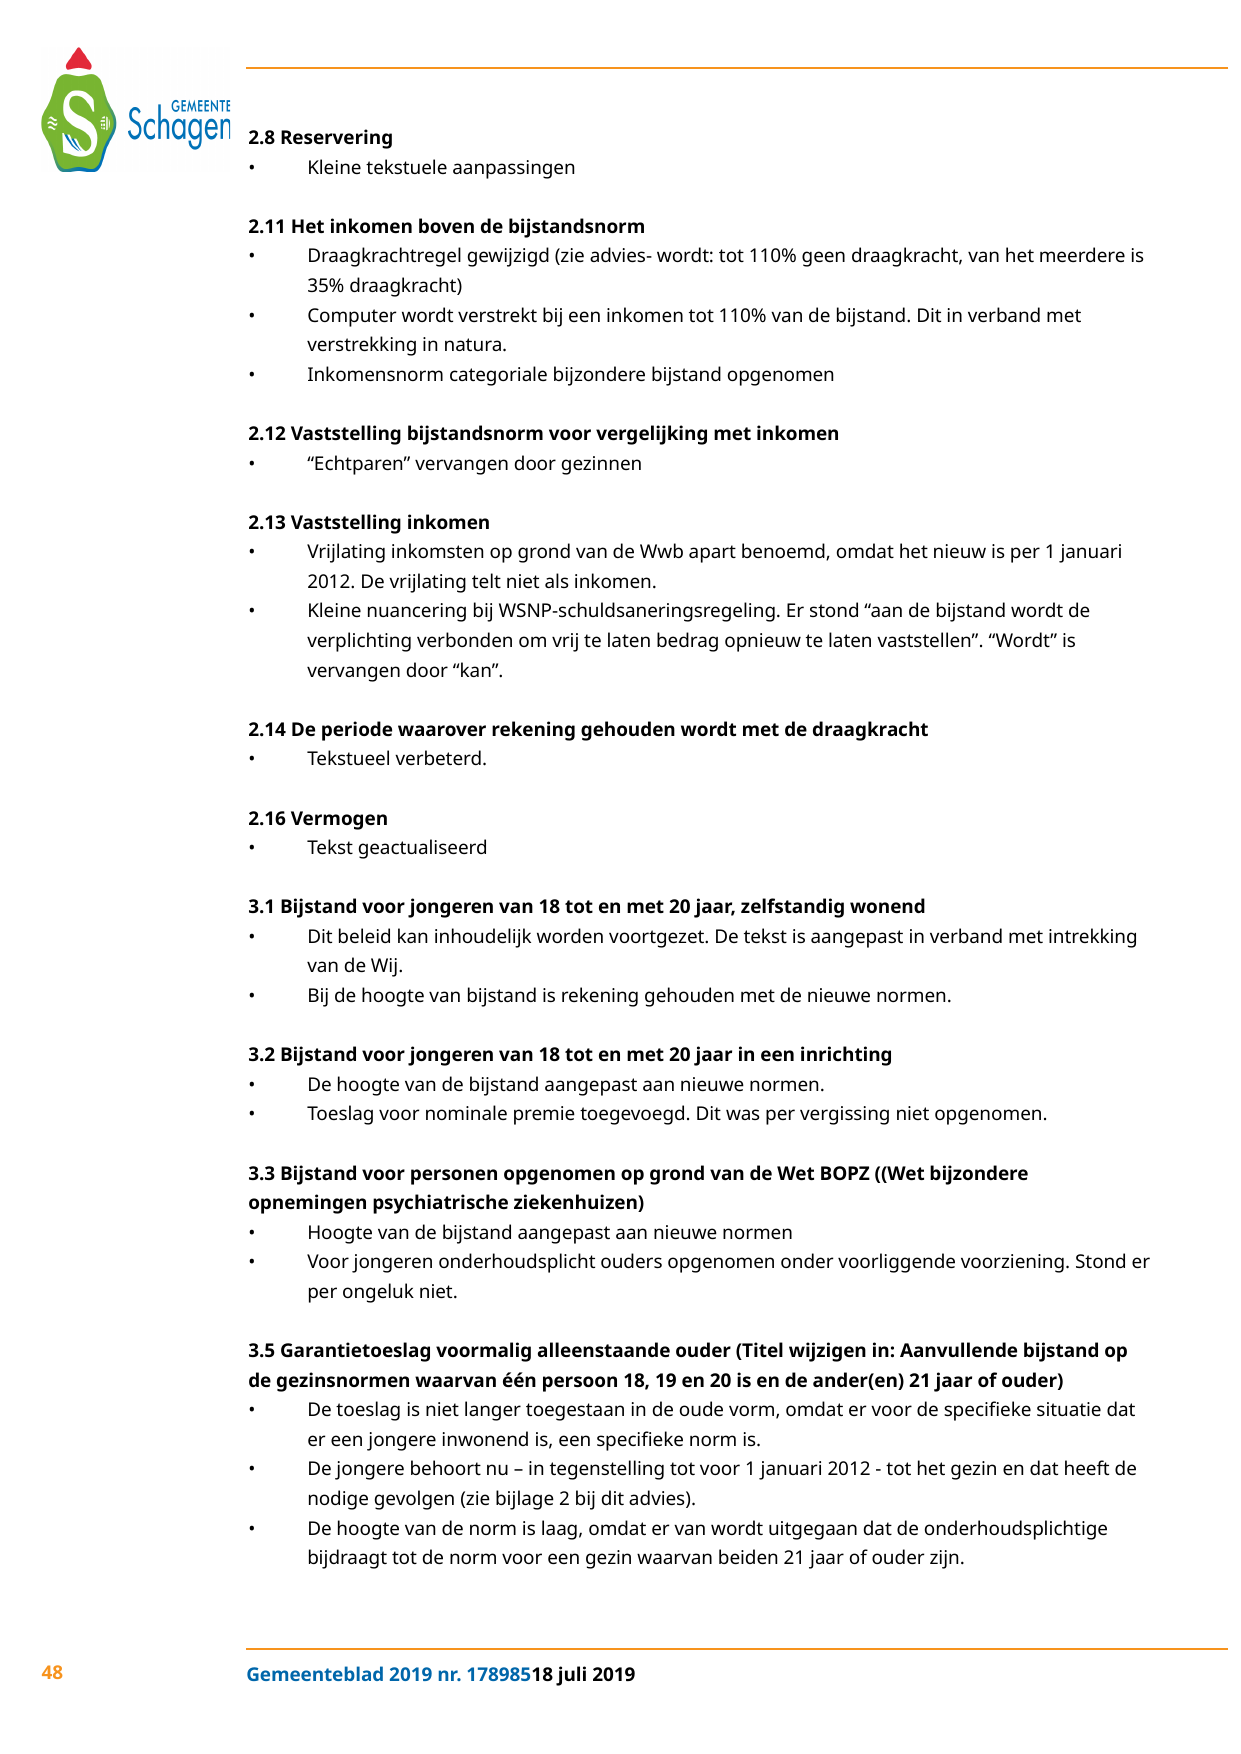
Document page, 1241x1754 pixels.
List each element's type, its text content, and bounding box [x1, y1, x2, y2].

text 3.1 Bijstand voor jongeren van 18 tot en met 20 jaar, zelfstandig wonend [248, 893, 1152, 919]
list De hoogte van de norm is laag, omdat er van wordt uitgegaan dat de onderhoudsplichtige bijdraagt tot de norm voor een gezin waarvan beiden 21 jaar of ouder zijn. [248, 1515, 1152, 1570]
list “Echtparen” vervangen door gezinnen [248, 450, 1152, 476]
list Tekst geactualiseerd [248, 834, 1152, 860]
text 2.12 Vaststelling bijstandsnorm voor vergelijking met inkomen [248, 420, 1152, 446]
list Vrijlating inkomsten op grond van de Wwb apart benoemd, omdat het nieuw is per 1 januari 2012. De vrijlating telt niet als inkomen. [248, 538, 1152, 594]
text 3.5 Garantietoeslag voormalig alleenstaande ouder (Titel wijzigen in: Aanvullende bijstand op de gezinsnormen waarvan één persoon 18, 19 en 20 is en de ander(en) 21 jaar of ouder) [248, 1337, 1152, 1393]
list Toeslag voor nominale premie toegevoegd. Dit was per vergissing niet opgenomen. [248, 1101, 1152, 1126]
list Inkomensnorm categoriale bijzondere bijstand opgenomen [248, 361, 1152, 387]
list Kleine tekstuele aanpassingen [248, 154, 1152, 180]
list De jongere behoort nu – in tegenstelling tot voor 1 januari 2012 - tot het gezin en dat heeft de nodige gevolgen (zie bijlage 2 bij dit advies). [248, 1456, 1152, 1511]
text 3.3 Bijstand voor personen opgenomen op grond van de Wet BOPZ ((Wet bijzondere opnemingen psychiatrische ziekenhuizen) [248, 1160, 1152, 1215]
list Kleine nuancering bij WSNP-schuldsaneringsregeling. Er stond “aan de bijstand wordt de verplichting verbonden om vrij te laten bedrag opnieuw te laten vaststellen”. “Wordt” is vervangen door “kan”. [248, 598, 1152, 683]
text 3.2 Bijstand voor jongeren van 18 tot en met 20 jaar in een inrichting [248, 1041, 1152, 1067]
list Bij de hoogte van bijstand is rekening gehouden met de nieuwe normen. [248, 982, 1152, 1008]
picture [41, 47, 231, 172]
list De hoogte van de bijstand aangepast aan nieuwe normen. [248, 1071, 1152, 1097]
text 2.13 Vaststelling inkomen [248, 509, 1152, 535]
list Dit beleid kan inhoudelijk worden voortgezet. De tekst is aangepast in verband met intrekking van de Wij. [248, 923, 1152, 978]
list Draagkrachtregel gewijzigd (zie advies- wordt: tot 110% geen draagkracht, van het meerdere is 35% draagkracht) [248, 243, 1152, 298]
list Voor jongeren onderhoudsplicht ouders opgenomen onder voorliggende voorziening. Stond er per ongeluk niet. [248, 1248, 1152, 1304]
list Hoogte van de bijstand aangepast aan nieuwe normen [248, 1219, 1152, 1245]
text 2.8 Reservering [248, 124, 1152, 150]
list Tekstueel verbeterd. [248, 746, 1152, 771]
text 2.14 De periode waarover rekening gehouden wordt met de draagkracht [248, 716, 1152, 742]
list De toeslag is niet langer toegestaan in de oude vorm, omdat er voor de specifieke situatie dat er een jongere inwonend is, een specifieke norm is. [248, 1396, 1152, 1452]
text 2.16 Vermogen [248, 805, 1152, 831]
text 2.11 Het inkomen boven de bijstandsnorm [248, 213, 1152, 239]
list Computer wordt verstrekt bij een inkomen tot 110% van de bijstand. Dit in verband met verstrekking in natura. [248, 302, 1152, 357]
